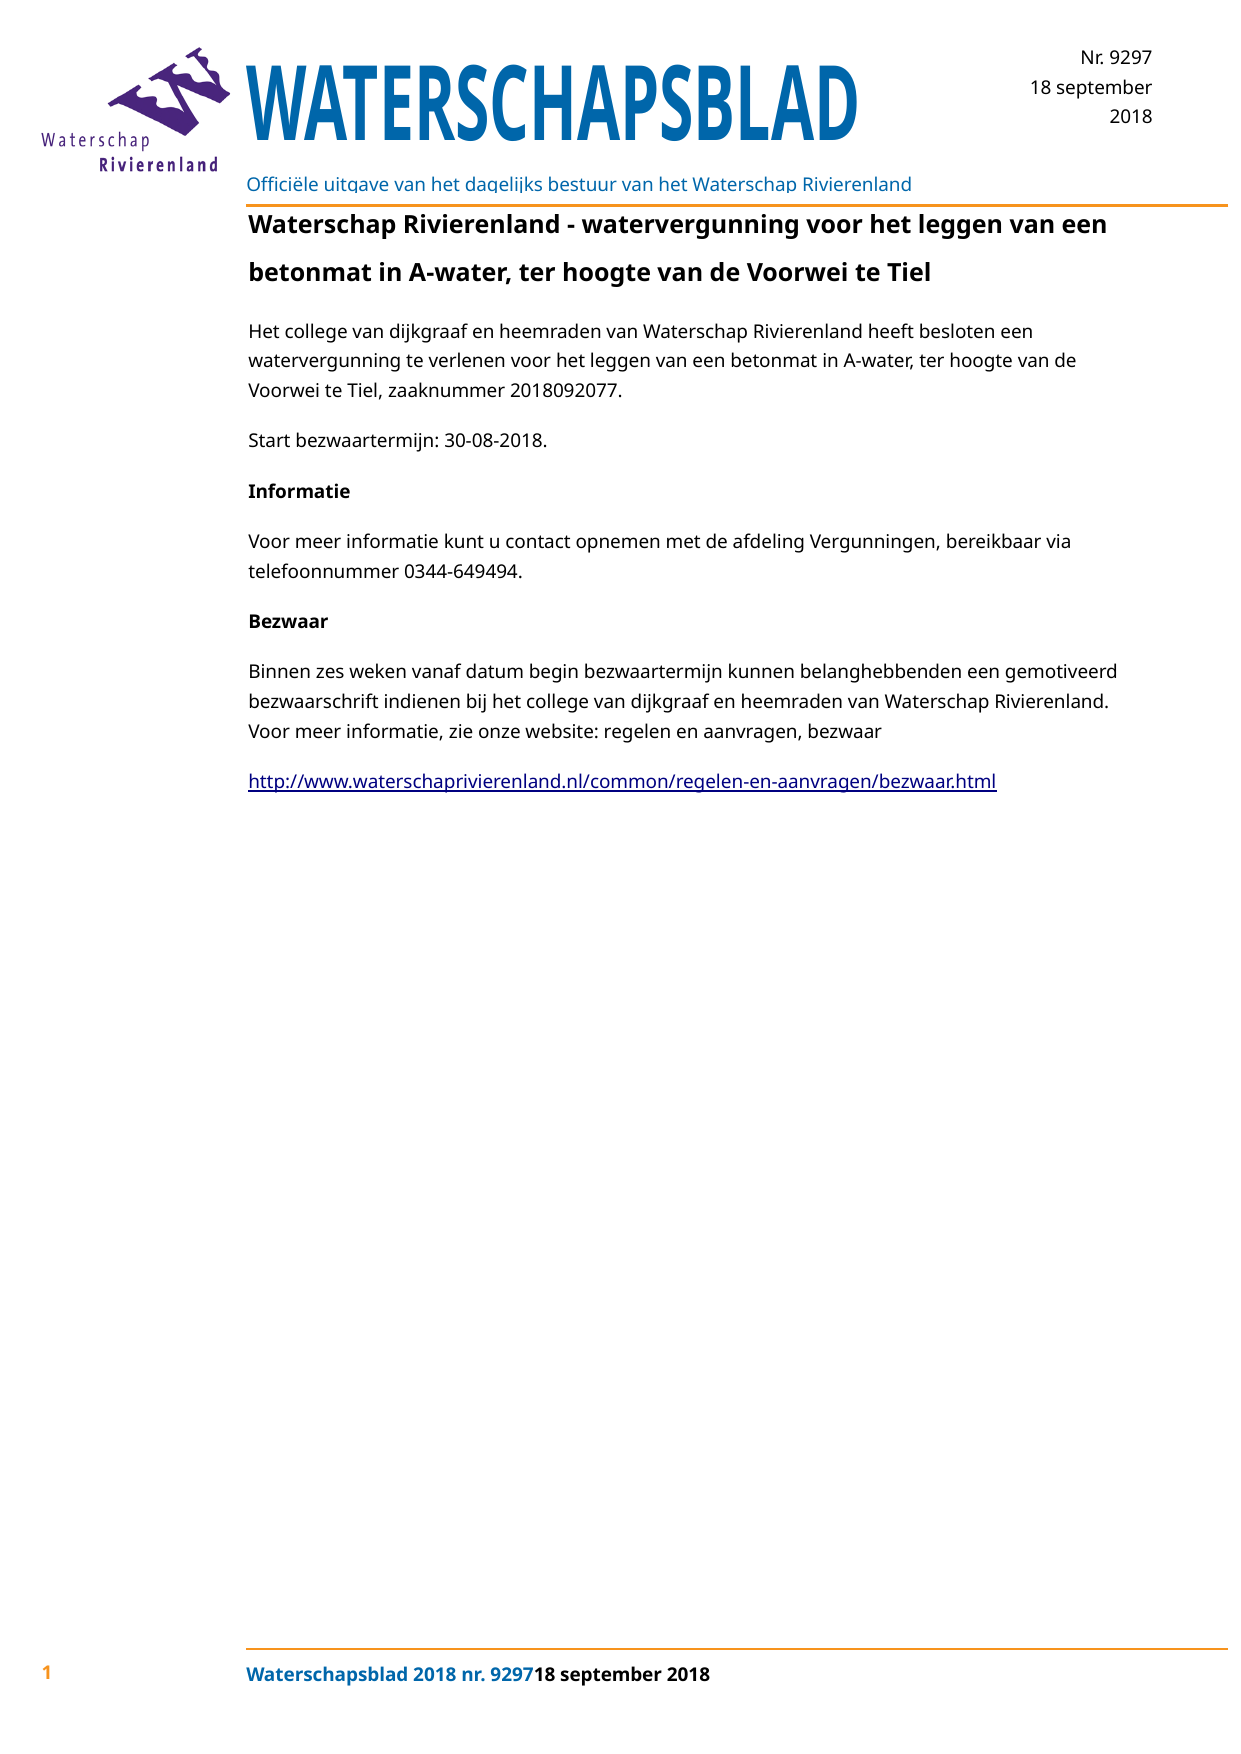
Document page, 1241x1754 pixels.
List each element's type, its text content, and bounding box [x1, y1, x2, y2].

picture [41, 47, 231, 172]
text Binnen zes weken vanaf datum begin bezwaartermijn kunnen belanghebbenden een gemotiveerd bezwaarschrift indienen bij het college van dijkgraaf en heemraden van Waterschap Rivierenland. Voor meer informatie, zie onze website: regelen en aanvragen, bezwaar [248, 659, 1152, 744]
text Bezwaar [248, 608, 1152, 634]
text http://www.waterschaprivierenland.nl/common/regelen-en-aanvragen/bezwaar.html [248, 768, 1152, 794]
text Start bezwaartermijn: 30-08-2018. [248, 427, 1152, 453]
text Informatie [248, 478, 1152, 504]
text Waterschap Rivierenland - watervergunning voor het leggen van een betonmat in A-water, ter hoogte van de Voorwei te Tiel [248, 207, 1152, 288]
text Voor meer informatie kunt u contact opnemen met de afdeling Vergunningen, bereikbaar via telefoonnummer 0344-649494. [248, 528, 1152, 584]
text Het college van dijkgraaf en heemraden van Waterschap Rivierenland heeft besloten een watervergunning te verlenen voor het leggen van een betonmat in A-water, ter hoogte van de Voorwei te Tiel, zaaknummer 2018092077. [248, 318, 1152, 403]
